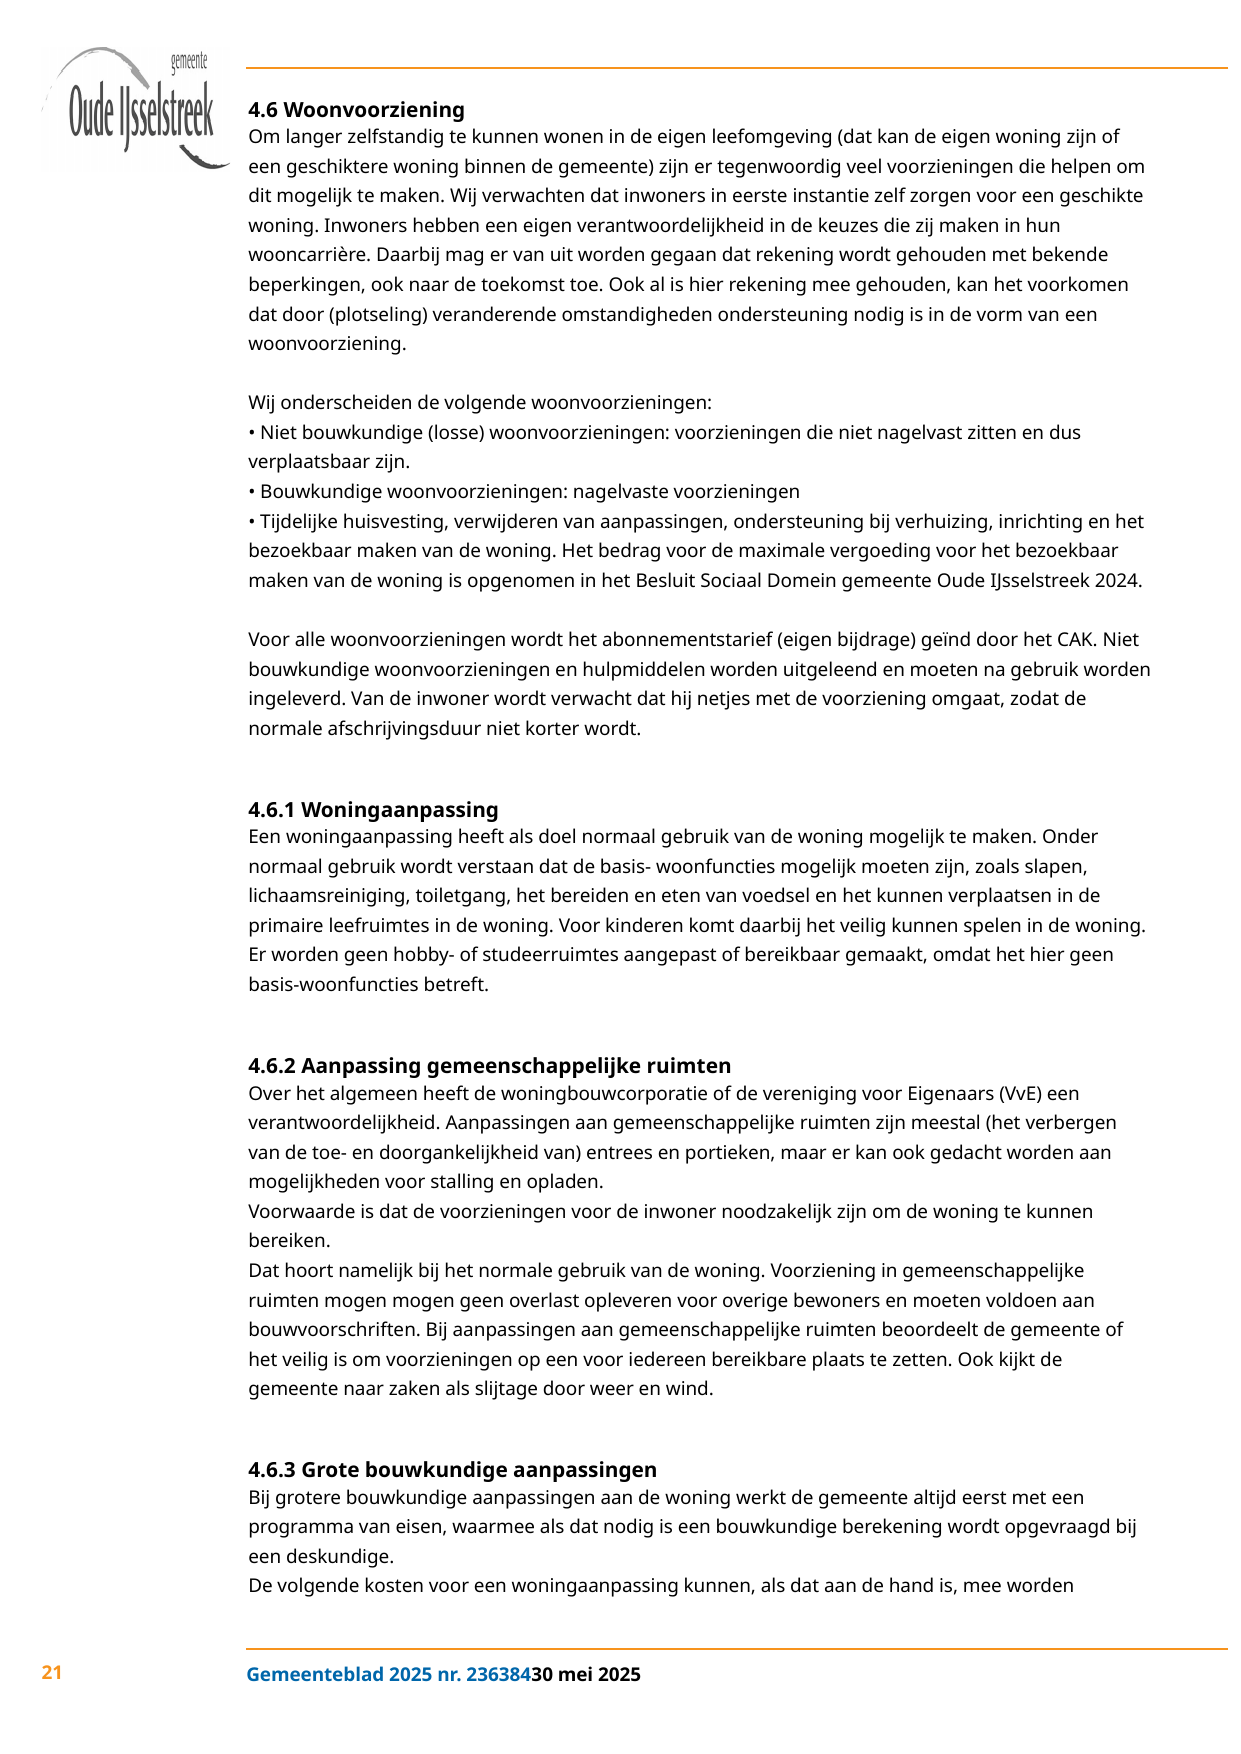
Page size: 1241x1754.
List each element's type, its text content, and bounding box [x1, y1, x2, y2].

text 4.6.1 Woningaanpassing [248, 795, 1152, 823]
text Om langer zelfstandig te kunnen wonen in de eigen leefomgeving (dat kan de eigen woning zijn of een geschiktere woning binnen de gemeente) zijn er tegenwoordig veel voorzieningen die helpen om dit mogelijk te maken. Wij verwachten dat inwoners in eerste instantie zelf zorgen voor een geschikte woning. Inwoners hebben een eigen verantwoordelijkheid in de keuzes die zij maken in hun wooncarrière. Daarbij mag er van uit worden gegaan dat rekening wordt gehouden met bekende beperkingen, ook naar de toekomst toe. Ook al is hier rekening mee gehouden, kan het voorkomen dat door (plotseling) veranderende omstandigheden ondersteuning nodig is in de vorm van een woonvoorziening. [248, 123, 1152, 356]
text De volgende kosten voor een woningaanpassing kunnen, als dat aan de hand is, mee worden [248, 1573, 1152, 1598]
text Voor alle woonvoorzieningen wordt het abonnementstarief (eigen bijdrage) geïnd door het CAK. Niet bouwkundige woonvoorzieningen en hulpmiddelen worden uitgeleend en moeten na gebruik worden ingeleverd. Van de inwoner wordt verwacht dat hij netjes met de voorziening omgaat, zodat de normale afschrijvingsduur niet korter wordt. [248, 626, 1152, 741]
text • Niet bouwkundige (losse) woonvoorzieningen: voorzieningen die niet nagelvast zitten en dus verplaatsbaar zijn. [248, 419, 1152, 474]
text Een woningaanpassing heeft als doel normaal gebruik van de woning mogelijk te maken. Onder normaal gebruik wordt verstaan dat de basis- woonfuncties mogelijk moeten zijn, zoals slapen, lichaamsreiniging, toiletgang, het bereiden en eten van voedsel en het kunnen verplaatsen in de primaire leefruimtes in de woning. Voor kinderen komt daarbij het veilig kunnen spelen in de woning. Er worden geen hobby- of studeerruimtes aangepast of bereikbaar gemaakt, omdat het hier geen basis-woonfuncties betreft. [248, 823, 1152, 997]
text Wij onderscheiden de volgende woonvoorzieningen: [248, 389, 1152, 415]
text • Tijdelijke huisvesting, verwijderen van aanpassingen, ondersteuning bij verhuizing, inrichting en het bezoekbaar maken van de woning. Het bedrag voor de maximale vergoeding voor het bezoekbaar maken van de woning is opgenomen in het Besluit Sociaal Domein gemeente Oude IJsselstreek 2024. [248, 508, 1152, 593]
text • Bouwkundige woonvoorzieningen: nagelvaste voorzieningen [248, 478, 1152, 504]
text 4.6.3 Grote bouwkundige aanpassingen [248, 1456, 1152, 1484]
picture [41, 47, 231, 172]
text Bij grotere bouwkundige aanpassingen aan de woning werkt de gemeente altijd eerst met een programma van eisen, waarmee als dat nodig is een bouwkundige berekening wordt opgevraagd bij een deskundige. [248, 1484, 1152, 1569]
text Voorwaarde is dat de voorzieningen voor de inwoner noodzakelijk zijn om de woning te kunnen bereiken. [248, 1198, 1152, 1253]
text 4.6 Woonvoorziening [248, 95, 1152, 123]
text Dat hoort namelijk bij het normale gebruik van de woning. Voorziening in gemeenschappelijke ruimten mogen mogen geen overlast opleveren voor overige bewoners en moeten voldoen aan bouwvoorschriften. Bij aanpassingen aan gemeenschappelijke ruimten beoordeelt de gemeente of het veilig is om voorzieningen op een voor iedereen bereikbare plaats te zetten. Ook kijkt de gemeente naar zaken als slijtage door weer en wind. [248, 1257, 1152, 1401]
text Over het algemeen heeft de woningbouwcorporatie of de vereniging voor Eigenaars (VvE) een verantwoordelijkheid. Aanpassingen aan gemeenschappelijke ruimten zijn meestal (het verbergen van de toe- en doorgankelijkheid van) entrees en portieken, maar er kan ook gedacht worden aan mogelijkheden voor stalling en opladen. [248, 1080, 1152, 1194]
text 4.6.2 Aanpassing gemeenschappelijke ruimten [248, 1051, 1152, 1080]
